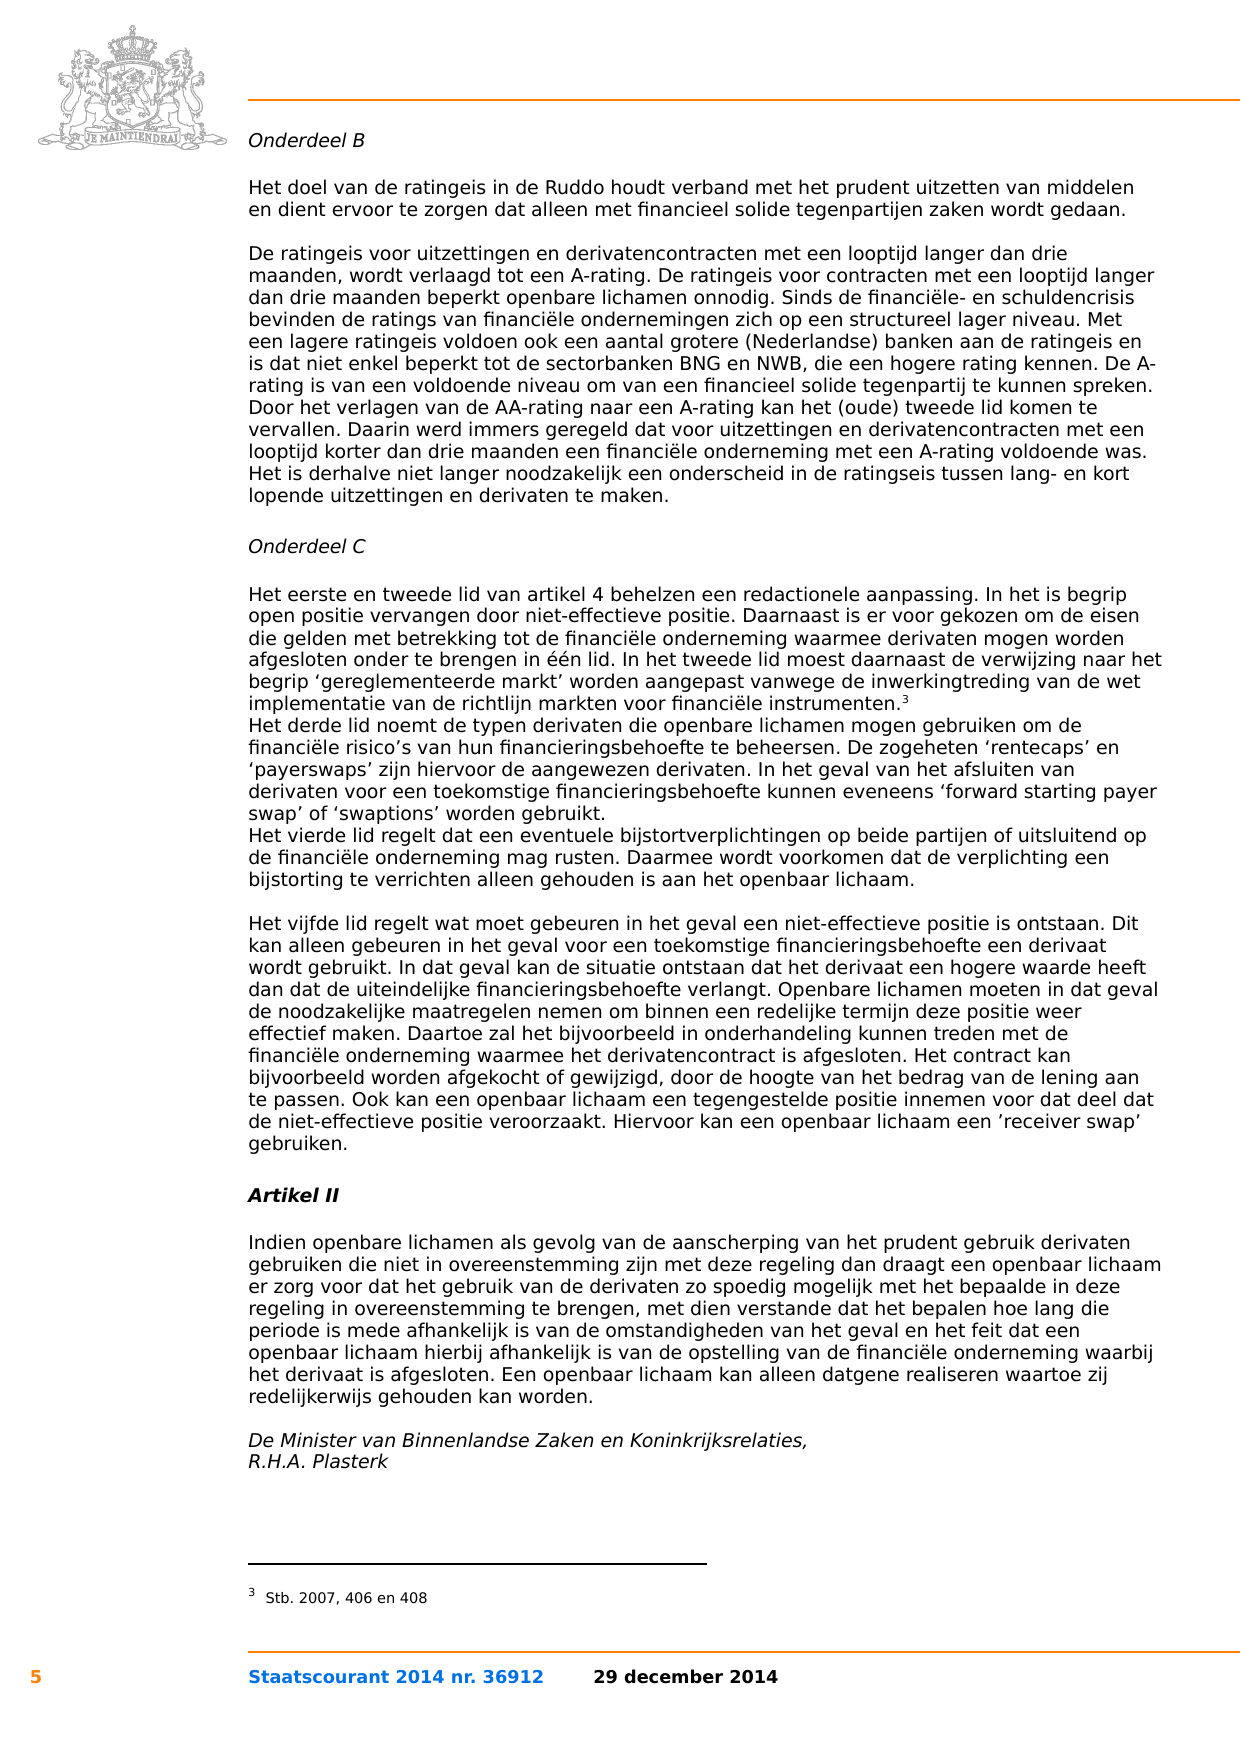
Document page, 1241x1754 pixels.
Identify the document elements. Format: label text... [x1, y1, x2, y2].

text De ratingeis voor uitzettingen en derivatencontracten met een looptijd langer dan drie maanden, wordt verlaagd tot een A-rating. De ratingeis voor contracten met een looptijd langer dan drie maanden beperkt openbare lichamen onnodig. Sinds de financiële- en schuldencrisis bevinden de ratings van financiële ondernemingen zich op een structureel lager niveau. Met een lagere ratingeis voldoen ook een aantal grotere (Nederlandse) banken aan de ratingeis en is dat niet enkel beperkt tot de sectorbanken BNG en NWB, die een hogere rating kennen. De A-rating is van een voldoende niveau om van een financieel solide tegenpartij te kunnen spreken. Door het verlagen van de AA-rating naar een A-rating kan het (oude) tweede lid komen te vervallen. Daarin werd immers geregeld dat voor uitzettingen en derivatencontracten met een looptijd korter dan drie maanden een financiële onderneming met een A-rating voldoende was. Het is derhalve niet langer noodzakelijk een onderscheid in de ratingseis tussen lang- en kort lopende uitzettingen en derivaten te maken. [248, 243, 1163, 506]
text Indien openbare lichamen als gevolg van de aanscherping van het prudent gebruik derivaten gebruiken die niet in overeenstemming zijn met deze regeling dan draagt een openbaar lichaam er zorg voor dat het gebruik van de derivaten zo spoedig mogelijk met het bepaalde in deze regeling in overeenstemming te brengen, met dien verstande dat het bepalen hoe lang die periode is mede afhankelijk is van de omstandigheden van het geval en het feit dat een openbaar lichaam hierbij afhankelijk is van de opstelling van de financiële onderneming waarbij het derivaat is afgesloten. Een openbaar lichaam kan alleen datgene realiseren waartoe zij redelijkerwijs gehouden kan worden. [248, 1232, 1163, 1408]
text Stb. 2007, 406 en 408 [248, 1586, 1163, 1608]
subtitle Onderdeel C [248, 536, 1163, 558]
text De Minister van Binnenlandse Zaken en Koninkrijksrelaties, R.H.A. Plasterk [248, 1429, 1163, 1473]
text Het doel van de ratingeis in de Ruddo houdt verband met het prudent uitzetten van middelen en dient ervoor te zorgen dat alleen met financieel solide tegenpartijen zaken wordt gedaan. [248, 177, 1163, 221]
subtitle Onderdeel B [248, 130, 1163, 152]
picture [38, 25, 227, 150]
text Het derde lid noemt de typen derivaten die openbare lichamen mogen gebruiken om de financiële risico’s van hun financieringsbehoefte te beheersen. De zogeheten ‘rentecaps’ en ‘payerswaps’ zijn hiervoor de aangewezen derivaten. In het geval van het afsluiten van derivaten voor een toekomstige financieringsbehoefte kunnen eveneens ‘forward starting payer swap’ of ‘swaptions’ worden gebruikt. [248, 715, 1163, 825]
text Het vijfde lid regelt wat moet gebeuren in het geval een niet-effectieve positie is ontstaan. Dit kan alleen gebeuren in het geval voor een toekomstige financieringsbehoefte een derivaat wordt gebruikt. In dat geval kan de situatie ontstaan dat het derivaat een hogere waarde heeft dan dat de uiteindelijke financieringsbehoefte verlangt. Openbare lichamen moeten in dat geval de noodzakelijke maatregelen nemen om binnen een redelijke termijn deze positie weer effectief maken. Daartoe zal het bijvoorbeeld in onderhandeling kunnen treden met de financiële onderneming waarmee het derivatencontract is afgesloten. Het contract kan bijvoorbeeld worden afgekocht of gewijzigd, door de hoogte van het bedrag van de lening aan te passen. Ook kan een openbaar lichaam een tegengestelde positie innemen voor dat deel dat de niet-effectieve positie veroorzaakt. Hiervoor kan een openbaar lichaam een ’receiver swap’ gebruiken. [248, 913, 1163, 1155]
subtitle Artikel II [248, 1185, 1163, 1207]
text Het eerste en tweede lid van artikel 4 behelzen een redactionele aanpassing. In het is begrip open positie vervangen door niet-effectieve positie. Daarnaast is er voor gekozen om de eisen die gelden met betrekking tot de financiële onderneming waarmee derivaten mogen worden afgesloten onder te brengen in één lid. In het tweede lid moest daarnaast de verwijzing naar het begrip ‘gereglementeerde markt’ worden aangepast vanwege de inwerkingtreding van de wet implementatie van de richtlijn markten voor financiële instrumenten. [248, 583, 1163, 715]
text Het vierde lid regelt dat een eventuele bijstortverplichtingen op beide partijen of uitsluitend op de financiële onderneming mag rusten. Daarmee wordt voorkomen dat de verplichting een bijstorting te verrichten alleen gehouden is aan het openbaar lichaam. [248, 825, 1163, 891]
